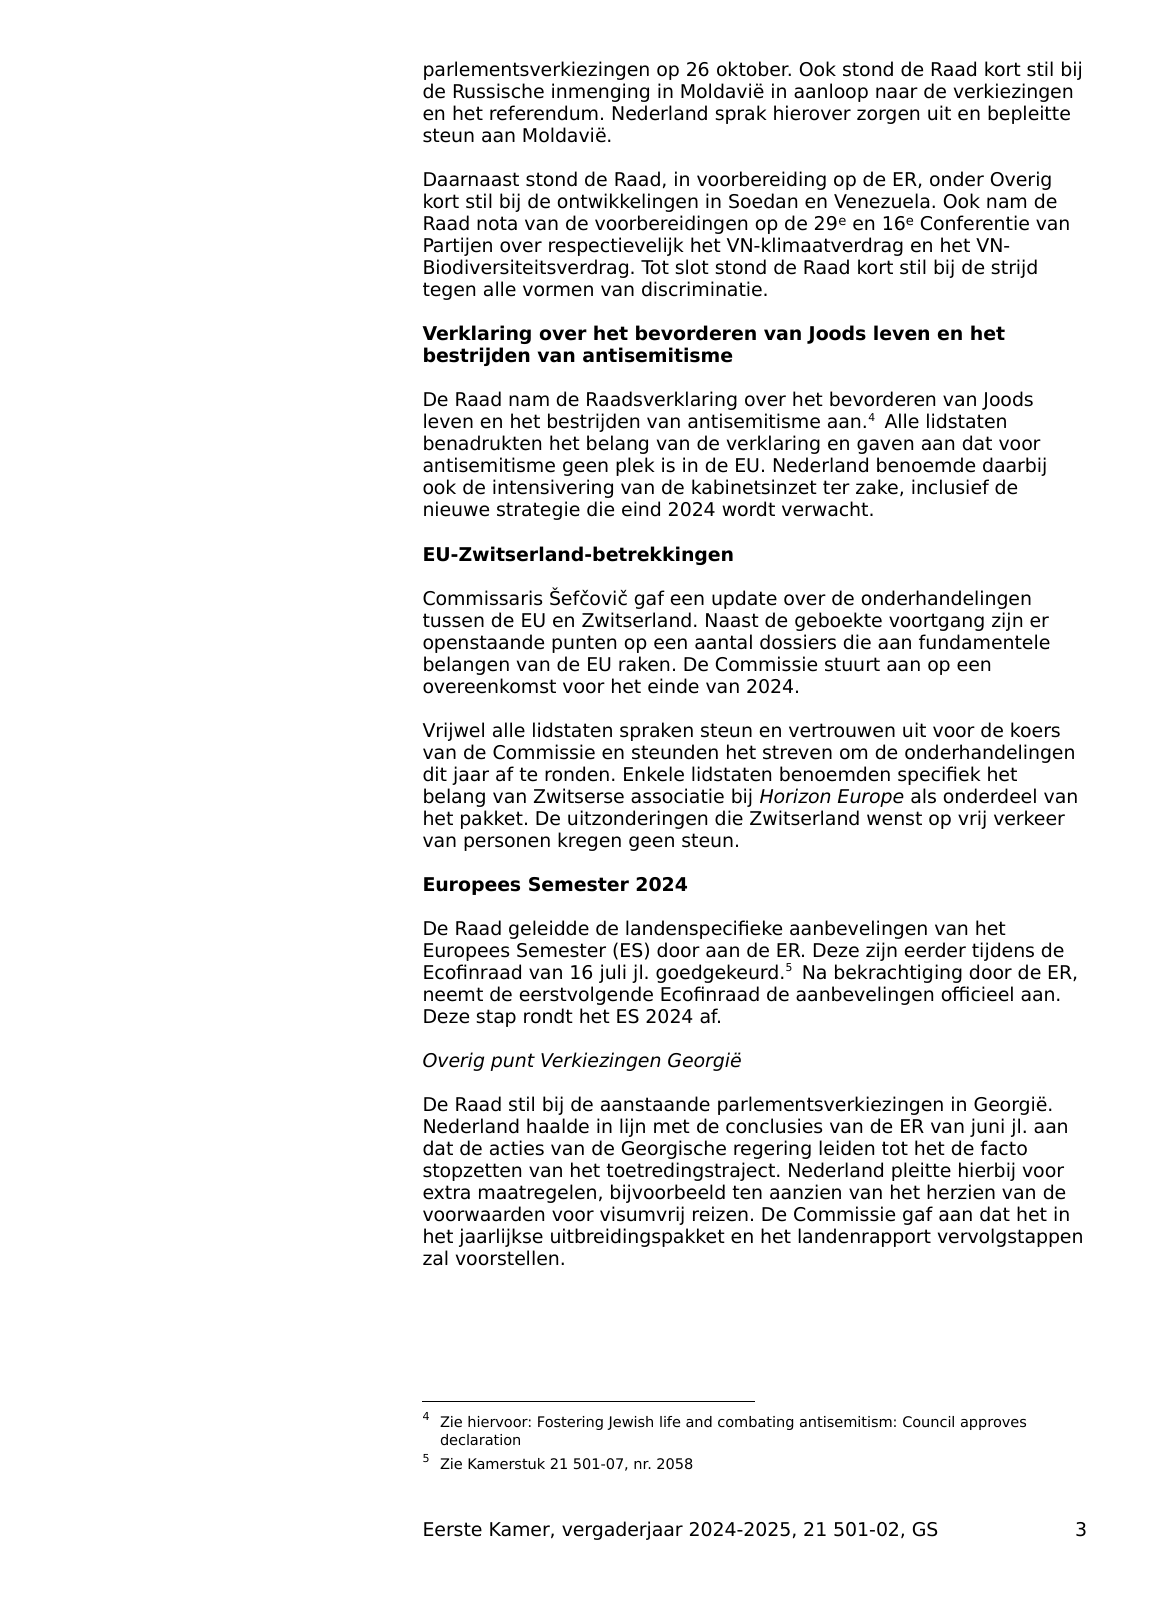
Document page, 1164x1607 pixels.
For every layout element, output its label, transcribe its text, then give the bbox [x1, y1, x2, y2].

text Zie hiervoor: Fostering Jewish life and combating antisemitism: Council approves declaration [422, 1410, 1087, 1449]
text De Raad nam de Raadsverklaring over het bevorderen van Joods leven en het bestrijden van antisemitisme aan. Alle lidstaten benadrukten het belang van de verklaring en gaven aan dat voor antisemitisme geen plek is in de EU. Nederland benoemde daarbij ook de intensivering van de kabinetsinzet ter zake, inclusief de nieuwe strategie die eind 2024 wordt verwacht. [422, 389, 1087, 521]
subtitle Europees Semester 2024 [422, 874, 1087, 896]
text parlementsverkiezingen op 26 oktober. Ook stond de Raad kort stil bij de Russische inmenging in Moldavië in aanloop naar de verkiezingen en het referendum. Nederland sprak hierover zorgen uit en bepleitte steun aan Moldavië. [422, 59, 1087, 147]
subtitle EU-Zwitserland-betrekkingen [422, 543, 1087, 565]
text De Raad geleidde de landenspecifieke aanbevelingen van het Europees Semester (ES) door aan de ER. Deze zijn eerder tijdens de Ecofinraad van 16 juli jl. goedgekeurd. Na bekrachtiging door de ER, neemt de eerstvolgende Ecofinraad de aanbevelingen officieel aan. Deze stap rondt het ES 2024 af. [422, 918, 1087, 1028]
text De Raad stil bij de aanstaande parlementsverkiezingen in Georgië. Nederland haalde in lijn met de conclusies van de ER van juni jl. aan dat de acties van de Georgische regering leiden tot het de facto stopzetten van het toetredingstraject. Nederland pleitte hierbij voor extra maatregelen, bijvoorbeeld ten aanzien van het herzien van de voorwaarden voor visumvrij reizen. De Commissie gaf aan dat het in het jaarlijkse uitbreidingspakket en het landenrapport vervolgstappen zal voorstellen. [422, 1094, 1087, 1270]
subtitle Verklaring over het bevorderen van Joods leven en het bestrijden van antisemitisme [422, 323, 1087, 367]
text Commissaris Šefčovič gaf een update over de onderhandelingen tussen de EU en Zwitserland. Naast de geboekte voortgang zijn er openstaande punten op een aantal dossiers die aan fundamentele belangen van de EU raken. De Commissie stuurt aan op een overeenkomst voor het einde van 2024. [422, 588, 1087, 697]
text Vrijwel alle lidstaten spraken steun en vertrouwen uit voor de koers van de Commissie en steunden het streven om de onderhandelingen dit jaar af te ronden. Enkele lidstaten benoemden specifiek het belang van Zwitserse associatie bij Horizon Europe als onderdeel van het pakket. De uitzonderingen die Zwitserland wenst op vrij verkeer van personen kregen geen steun. [422, 720, 1087, 852]
subtitle Overig punt Verkiezingen Georgië [422, 1050, 1087, 1072]
text Zie Kamerstuk 21 501-07, nr. 2058 [422, 1452, 1087, 1474]
text Daarnaast stond de Raad, in voorbereiding op de ER, onder Overig kort stil bij de ontwikkelingen in Soedan en Venezuela. Ook nam de Raad nota van de voorbereidingen op de 29e en 16e Conferentie van Partijen over respectievelijk het VN-klimaatverdrag en het VN-Biodiversiteitsverdrag. Tot slot stond de Raad kort stil bij de strijd tegen alle vormen van discriminatie. [422, 169, 1087, 301]
